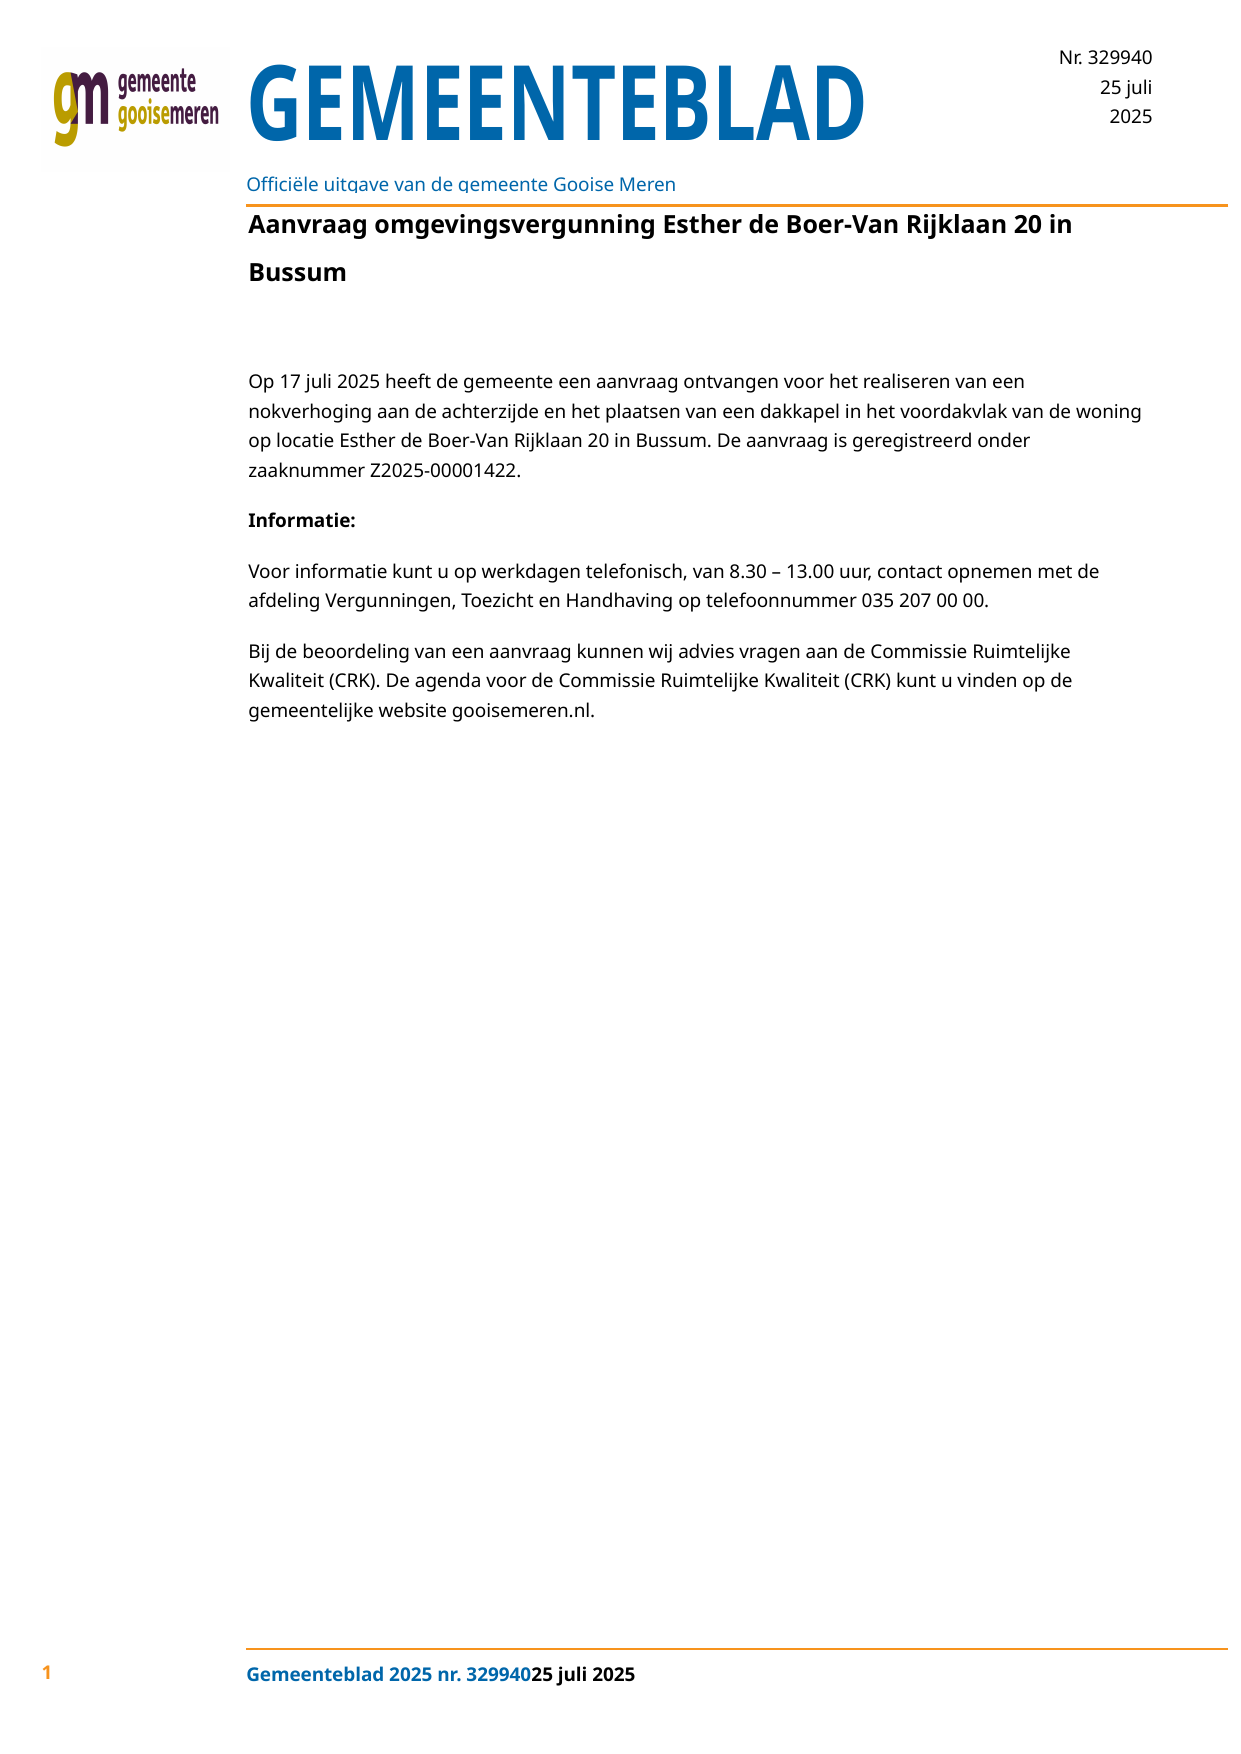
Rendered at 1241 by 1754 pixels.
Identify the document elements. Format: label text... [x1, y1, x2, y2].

text Bij de beoordeling van een aanvraag kunnen wij advies vragen aan de Commissie Ruimtelijke Kwaliteit (CRK). De agenda voor de Commissie Ruimtelijke Kwaliteit (CRK) kunt u vinden op de gemeentelijke website gooisemeren.nl. [248, 638, 1152, 723]
text Op 17 juli 2025 heeft de gemeente een aanvraag ontvangen voor het realiseren van een nokverhoging aan de achterzijde en het plaatsen van een dakkapel in het voordakvlak van de woning op locatie Esther de Boer-Van Rijklaan 20 in Bussum. De aanvraag is geregistreerd onder zaaknummer Z2025-00001422. [248, 368, 1152, 483]
picture [41, 47, 231, 172]
text Voor informatie kunt u op werkdagen telefonisch, van 8.30 – 13.00 uur, contact opnemen met de afdeling Vergunningen, Toezicht en Handhaving op telefoonnummer 035 207 00 00. [248, 558, 1152, 613]
text Aanvraag omgevingsvergunning Esther de Boer-Van Rijklaan 20 in Bussum [248, 207, 1152, 288]
text Informatie: [248, 507, 1152, 533]
